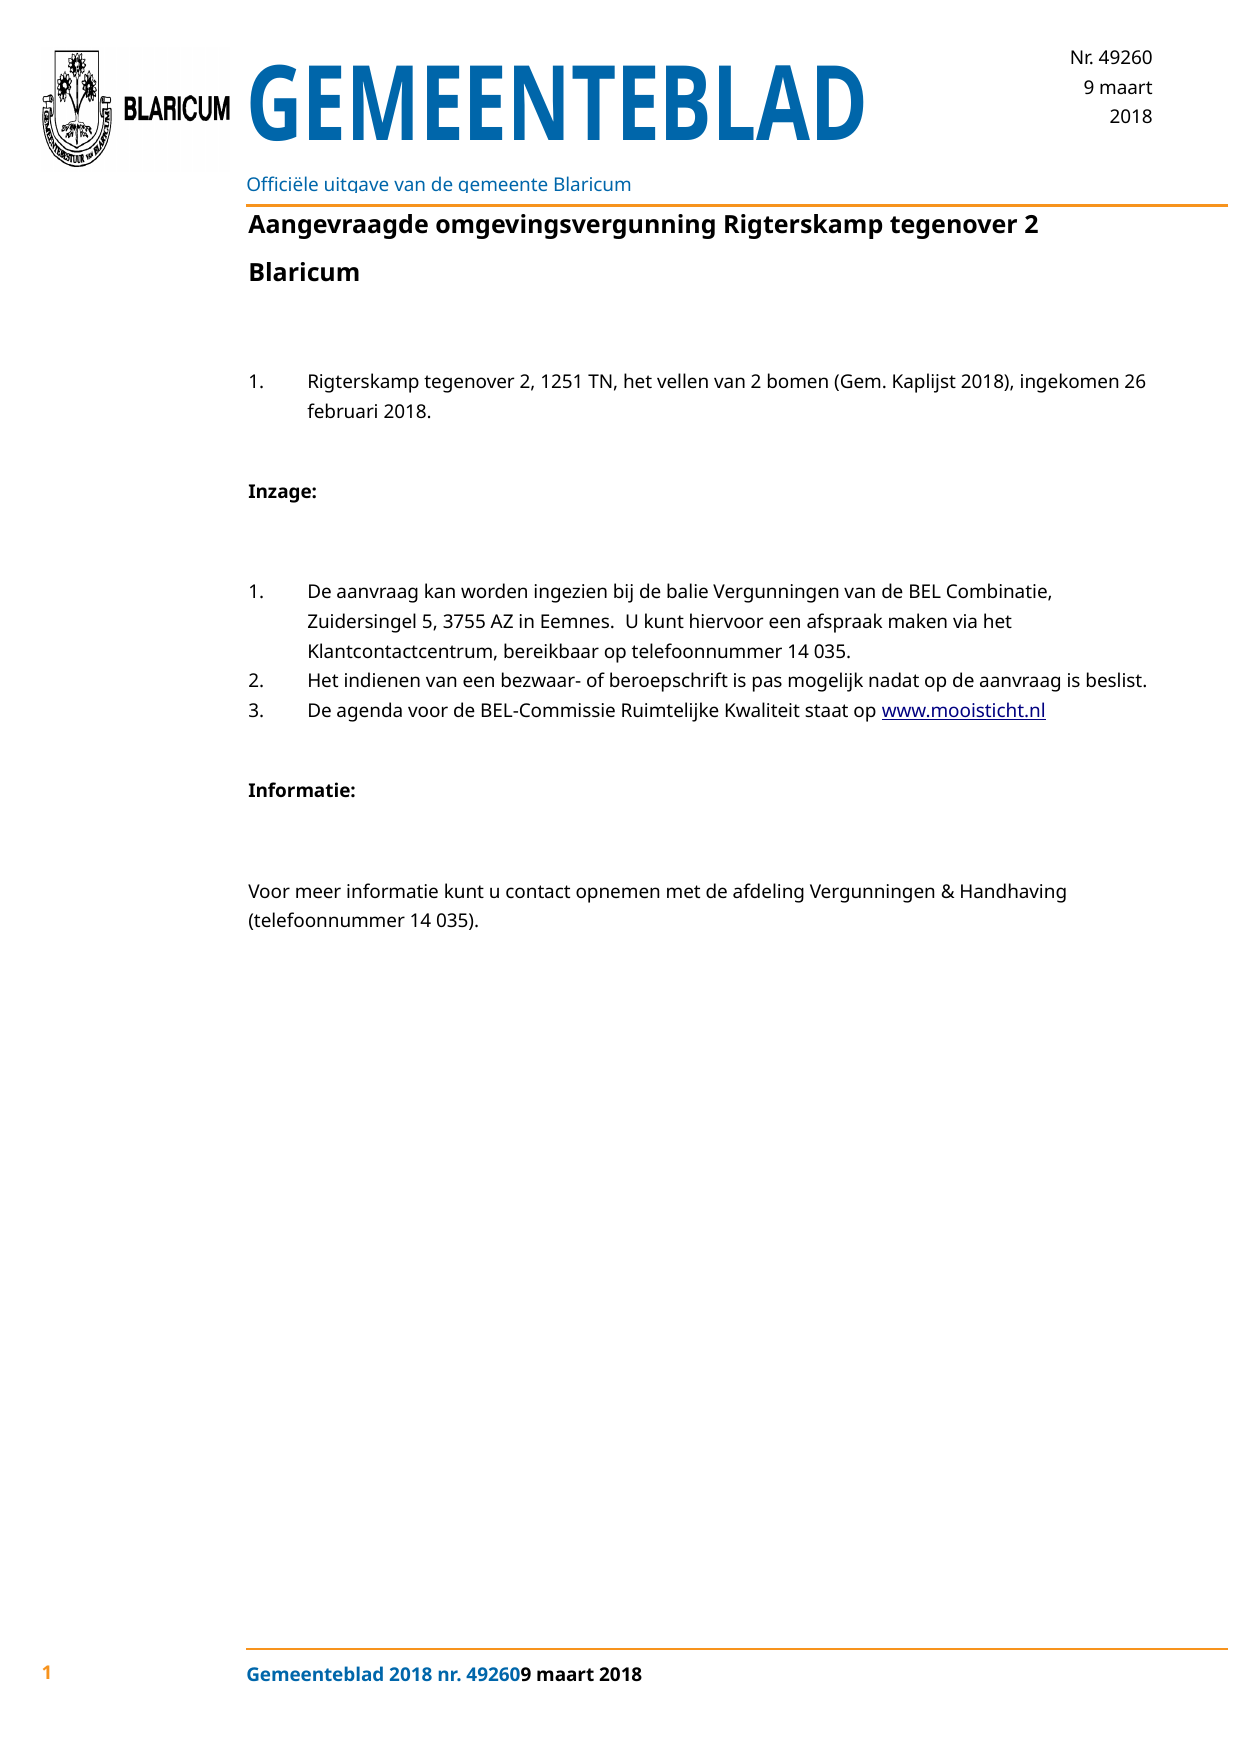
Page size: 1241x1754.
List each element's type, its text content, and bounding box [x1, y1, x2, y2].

list De aanvraag kan worden ingezien bij de balie Vergunningen van de BEL Combinatie, Zuidersingel 5, 3755 AZ in Eemnes. U kunt hiervoor een afspraak maken via het Klantcontactcentrum, bereikbaar op telefoonnummer 14 035. [248, 579, 1152, 664]
text Voor meer informatie kunt u contact opnemen met de afdeling Vergunningen & Handhaving (telefoonnummer 14 035). [248, 878, 1152, 933]
list De agenda voor de BEL-Commissie Ruimtelijke Kwaliteit staat op www.mooisticht.nl [248, 697, 1152, 723]
picture [41, 47, 231, 172]
text Aangevraagde omgevingsvergunning Rigterskamp tegenover 2 Blaricum [248, 207, 1152, 288]
list Het indienen van een bezwaar- of beroepschrift is pas mogelijk nadat op de aanvraag is beslist. [248, 667, 1152, 693]
text Informatie: [248, 777, 1152, 803]
list Rigterskamp tegenover 2, 1251 TN, het vellen van 2 bomen (Gem. Kaplijst 2018), ingekomen 26 februari 2018. [248, 368, 1152, 424]
text Inzage: [248, 478, 1152, 504]
